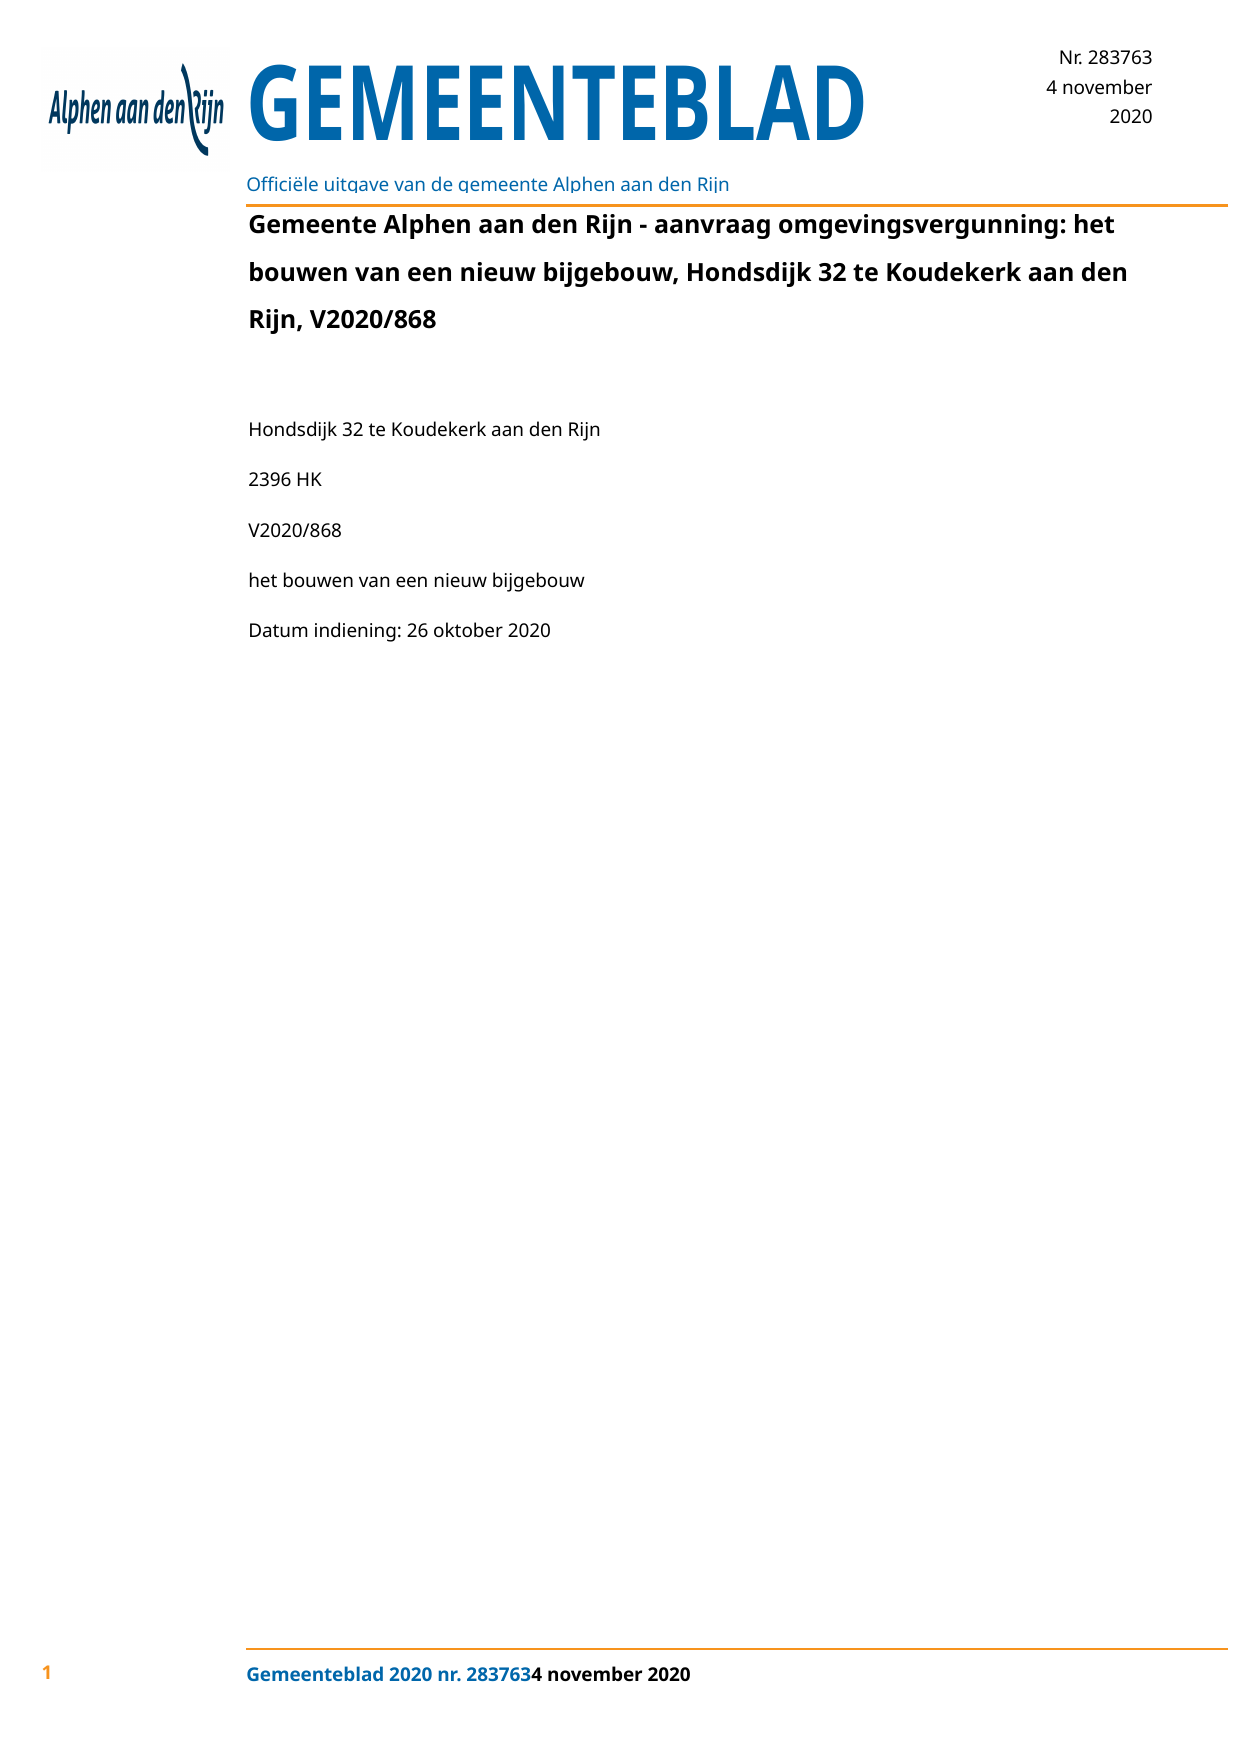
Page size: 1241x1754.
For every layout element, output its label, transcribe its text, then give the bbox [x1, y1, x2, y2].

text het bouwen van een nieuw bijgebouw [248, 567, 1152, 593]
text Gemeente Alphen aan den Rijn - aanvraag omgevingsvergunning: het bouwen van een nieuw bijgebouw, Hondsdijk 32 te Koudekerk aan den Rijn, V2020/868 [248, 207, 1152, 336]
picture [41, 47, 231, 172]
text V2020/868 [248, 517, 1152, 542]
text Hondsdijk 32 te Koudekerk aan den Rijn [248, 416, 1152, 442]
text Datum indiening: 26 oktober 2020 [248, 618, 1152, 643]
text 2396 HK [248, 466, 1152, 492]
